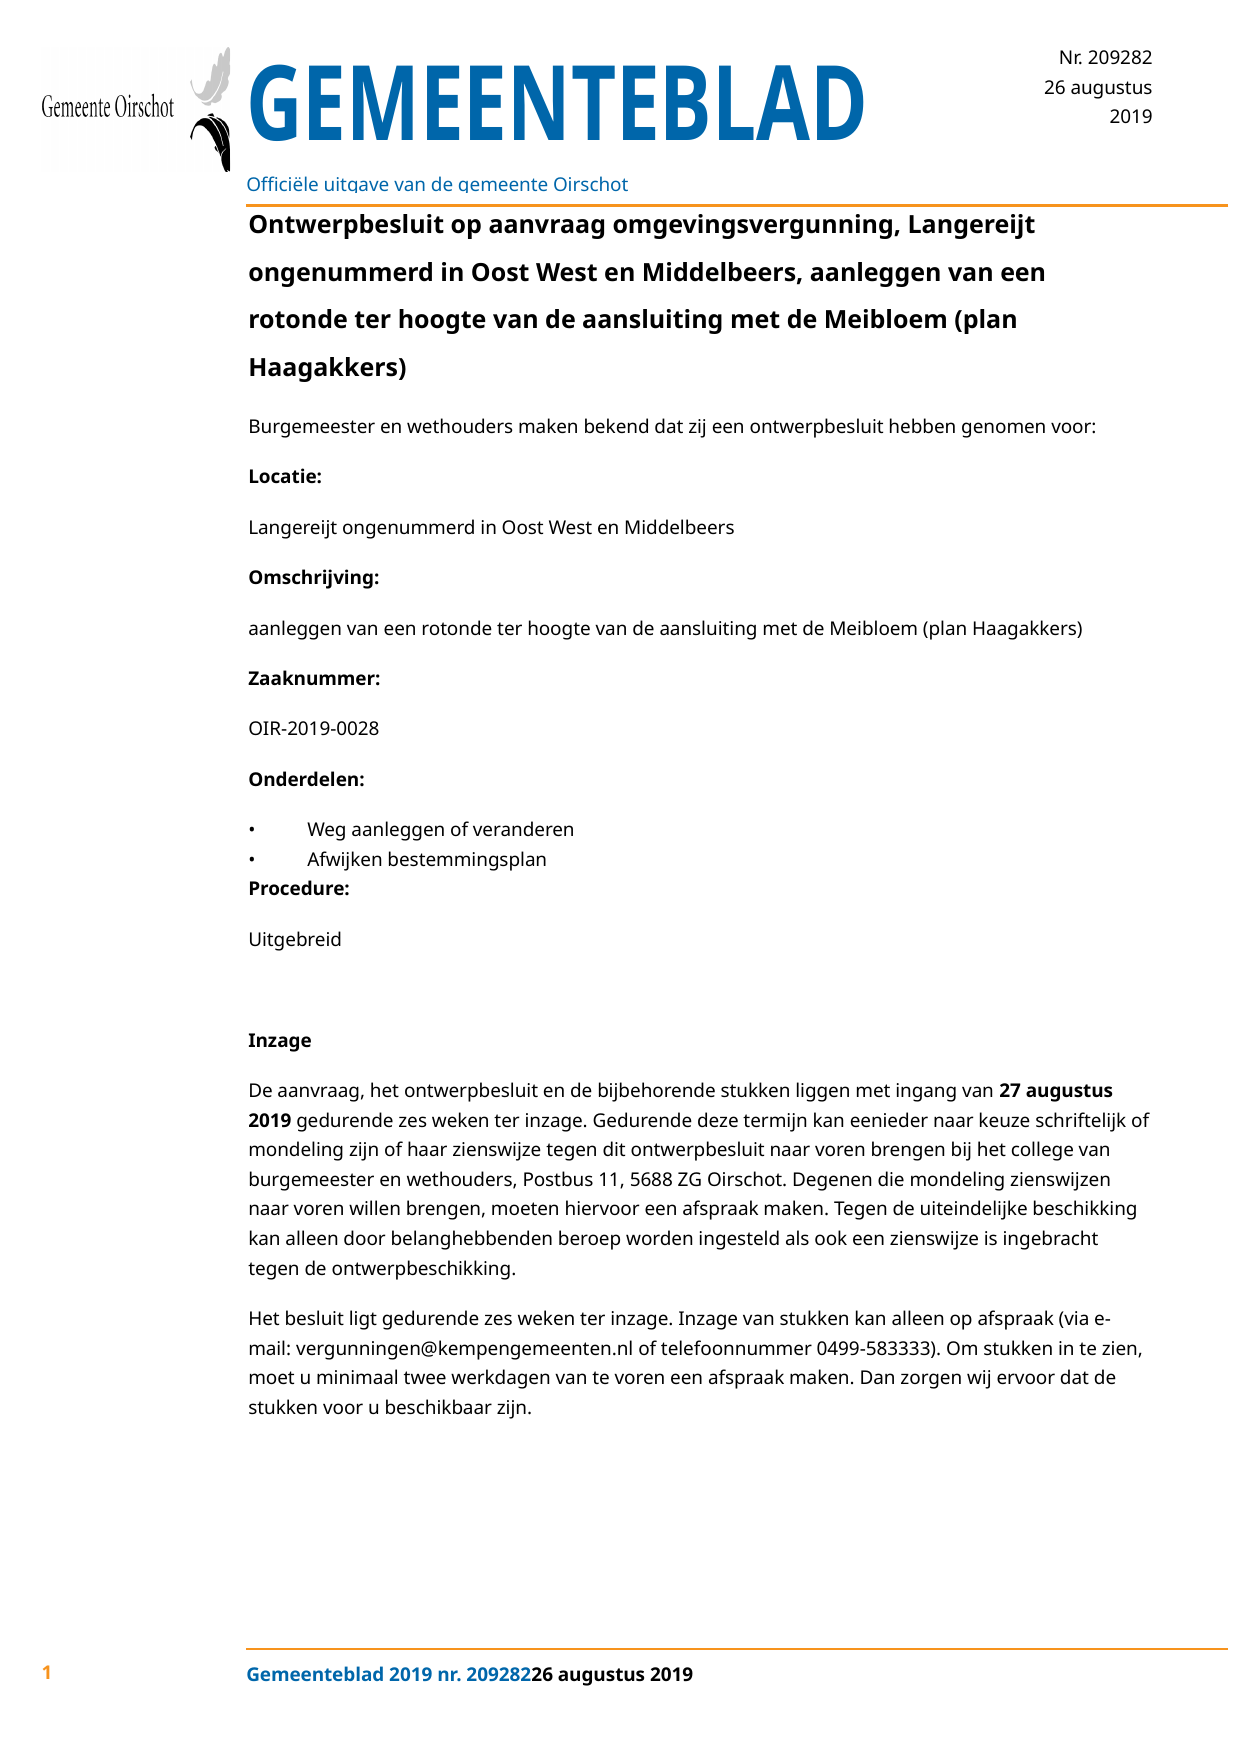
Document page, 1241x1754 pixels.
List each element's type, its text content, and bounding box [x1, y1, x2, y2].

list Weg aanleggen of veranderen [248, 816, 1152, 842]
text OIR-2019-0028 [248, 716, 1152, 741]
text Inzage [248, 1027, 1152, 1053]
text aanleggen van een rotonde ter hoogte van de aansluiting met de Meibloem (plan Haagakkers) [248, 615, 1152, 641]
text De aanvraag, het ontwerpbesluit en de bijbehorende stukken liggen met ingang van 27 augustus 2019 gedurende zes weken ter inzage. Gedurende deze termijn kan eenieder naar keuze schriftelijk of mondeling zijn of haar zienswijze tegen dit ontwerpbesluit naar voren brengen bij het college van burgemeester en wethouders, Postbus 11, 5688 ZG Oirschot. Degenen die mondeling zienswijzen naar voren willen brengen, moeten hiervoor een afspraak maken. Tegen de uiteindelijke beschikking kan alleen door belanghebbenden beroep worden ingesteld als ook een zienswijze is ingebracht tegen de ontwerpbeschikking. [248, 1077, 1152, 1281]
text Uitgebreid [248, 926, 1152, 952]
picture [41, 47, 231, 172]
text Locatie: [248, 463, 1152, 489]
text Procedure: [248, 876, 1152, 901]
text Zaaknummer: [248, 665, 1152, 691]
text Ontwerpbesluit op aanvraag omgevingsvergunning, Langereijt ongenummerd in Oost West en Middelbeers, aanleggen van een rotonde ter hoogte van de aansluiting met de Meibloem (plan Haagakkers) [248, 207, 1152, 384]
text Onderdelen: [248, 766, 1152, 792]
text Omschrijving: [248, 564, 1152, 590]
text Langereijt ongenummerd in Oost West en Middelbeers [248, 514, 1152, 540]
list Afwijken bestemmingsplan [248, 846, 1152, 872]
text Het besluit ligt gedurende zes weken ter inzage. Inzage van stukken kan alleen op afspraak (via e-mail: vergunningen@kempengemeenten.nl of telefoonnummer 0499-583333). Om stukken in te zien, moet u minimaal twee werkdagen van te voren een afspraak maken. Dan zorgen wij ervoor dat de stukken voor u beschikbaar zijn. [248, 1305, 1152, 1420]
text Burgemeester en wethouders maken bekend dat zij een ontwerpbesluit hebben genomen voor: [248, 413, 1152, 439]
